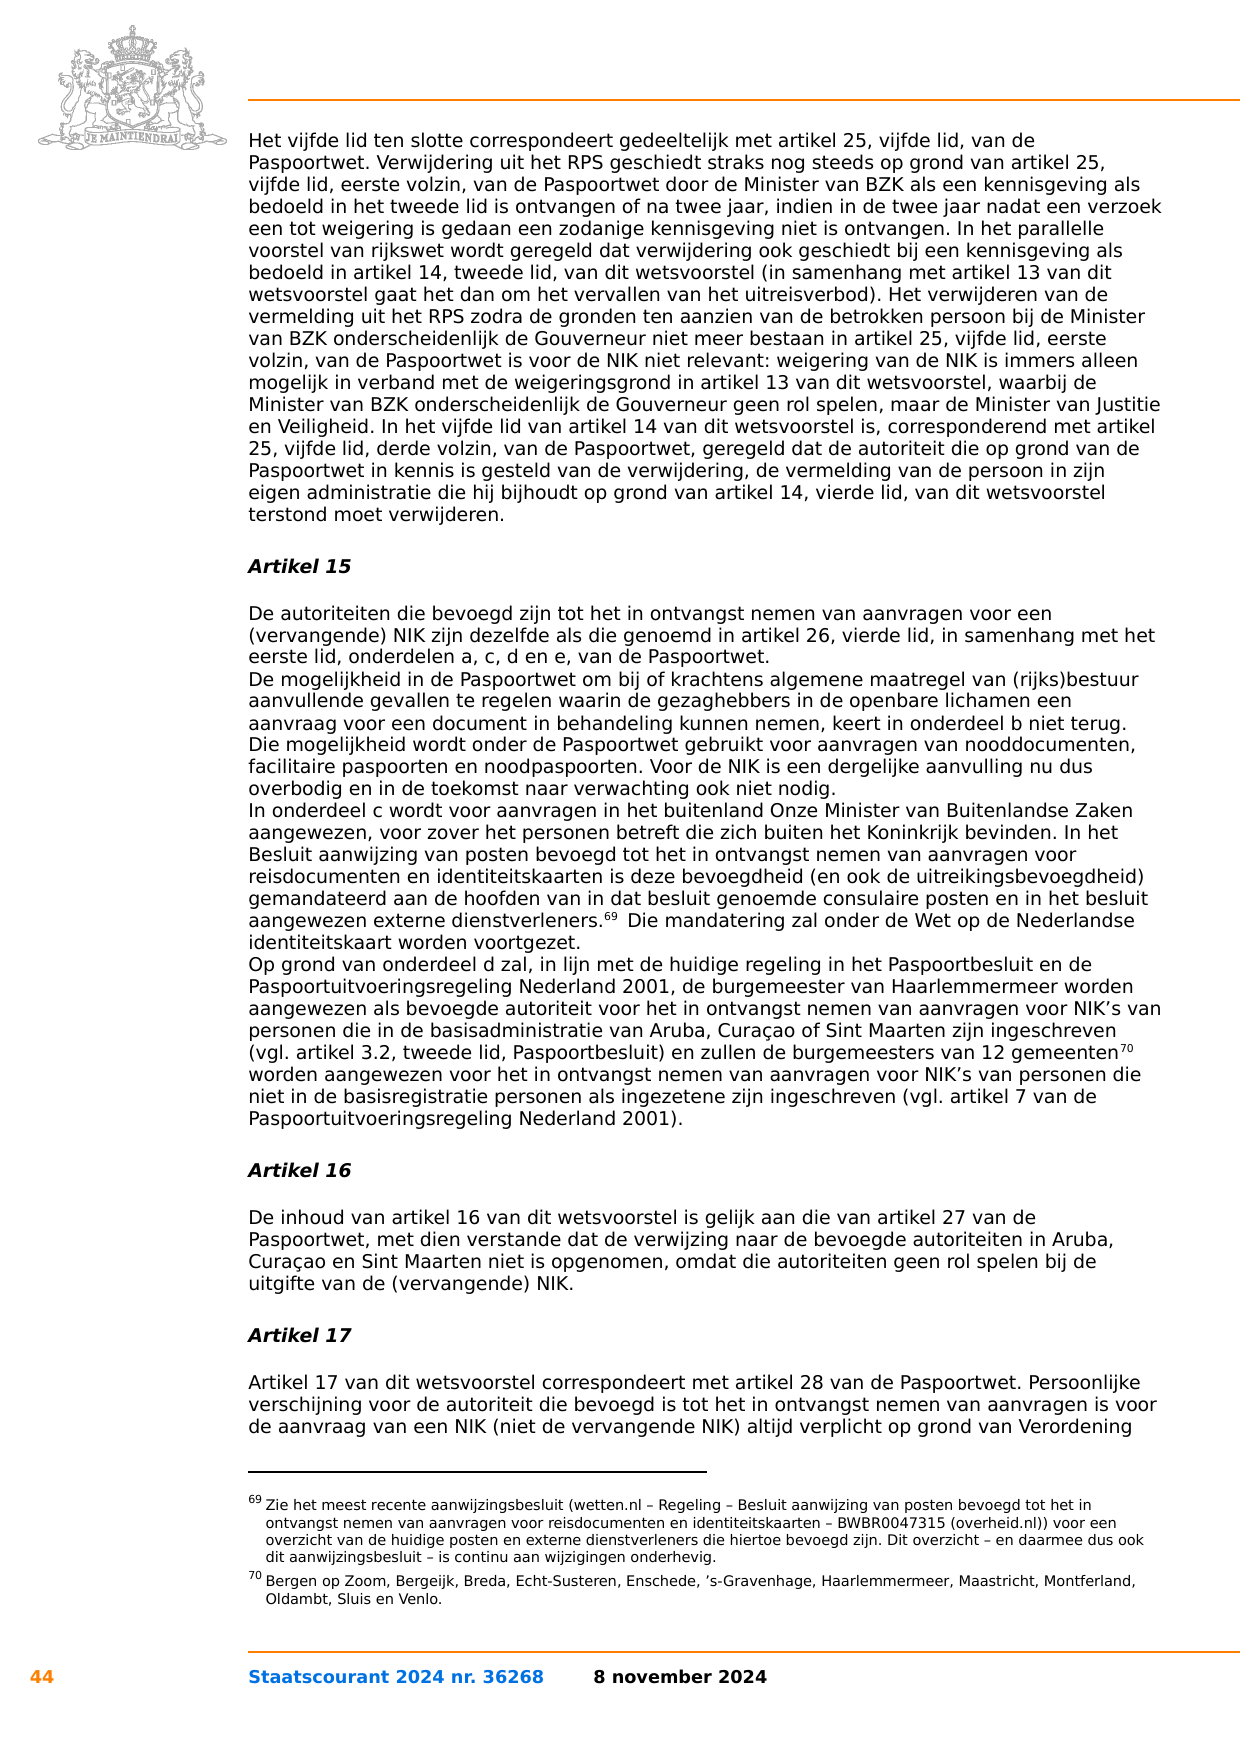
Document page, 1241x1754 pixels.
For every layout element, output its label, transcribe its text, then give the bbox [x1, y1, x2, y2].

subtitle Artikel 15 [248, 556, 1163, 577]
text De mogelijkheid in de Paspoortwet om bij of krachtens algemene maatregel van (rijks)bestuur aanvullende gevallen te regelen waarin de gezaghebbers in de openbare lichamen een aanvraag voor een document in behandeling kunnen nemen, keert in onderdeel b niet terug. Die mogelijkheid wordt onder de Paspoortwet gebruikt voor aanvragen van nooddocumenten, facilitaire paspoorten en noodpaspoorten. Voor de NIK is een dergelijke aanvulling nu dus overbodig en in de toekomst naar verwachting ook niet nodig. [248, 668, 1163, 800]
subtitle Artikel 16 [248, 1160, 1163, 1182]
picture [38, 25, 227, 150]
text Het vijfde lid ten slotte correspondeert gedeeltelijk met artikel 25, vijfde lid, van de Paspoortwet. Verwijdering uit het RPS geschiedt straks nog steeds op grond van artikel 25, vijfde lid, eerste volzin, van de Paspoortwet door de Minister van BZK als een kennisgeving als bedoeld in het tweede lid is ontvangen of na twee jaar, indien in de twee jaar nadat een verzoek een tot weigering is gedaan een zodanige kennisgeving niet is ontvangen. In het parallelle voorstel van rijkswet wordt geregeld dat verwijdering ook geschiedt bij een kennisgeving als bedoeld in artikel 14, tweede lid, van dit wetsvoorstel (in samenhang met artikel 13 van dit wetsvoorstel gaat het dan om het vervallen van het uitreisverbod). Het verwijderen van de vermelding uit het RPS zodra de gronden ten aanzien van de betrokken persoon bij de Minister van BZK onderscheidenlijk de Gouverneur niet meer bestaan in artikel 25, vijfde lid, eerste volzin, van de Paspoortwet is voor de NIK niet relevant: weigering van de NIK is immers alleen mogelijk in verband met de weigeringsgrond in artikel 13 van dit wetsvoorstel, waarbij de Minister van BZK onderscheidenlijk de Gouverneur geen rol spelen, maar de Minister van Justitie en Veiligheid. In het vijfde lid van artikel 14 van dit wetsvoorstel is, corresponderend met artikel 25, vijfde lid, derde volzin, van de Paspoortwet, geregeld dat de autoriteit die op grond van de Paspoortwet in kennis is gesteld van de verwijdering, de vermelding van de persoon in zijn eigen administratie die hij bijhoudt op grond van artikel 14, vierde lid, van dit wetsvoorstel terstond moet verwijderen. [248, 130, 1163, 526]
text De inhoud van artikel 16 van dit wetsvoorstel is gelijk aan die van artikel 27 van de Paspoortwet, met dien verstande dat de verwijzing naar de bevoegde autoriteiten in Aruba, Curaçao en Sint Maarten niet is opgenomen, omdat die autoriteiten geen rol spelen bij de uitgifte van de (vervangende) NIK. [248, 1207, 1163, 1295]
text In onderdeel c wordt voor aanvragen in het buitenland Onze Minister van Buitenlandse Zaken aangewezen, voor zover het personen betreft die zich buiten het Koninkrijk bevinden. In het Besluit aanwijzing van posten bevoegd tot het in ontvangst nemen van aanvragen voor reisdocumenten en identiteitskaarten is deze bevoegdheid (en ook de uitreikingsbevoegdheid) gemandateerd aan de hoofden van in dat besluit genoemde consulaire posten en in het besluit aangewezen externe dienstverleners. Die mandatering zal onder de Wet op de Nederlandse identiteitskaart worden voortgezet. [248, 800, 1163, 954]
text Bergen op Zoom, Bergeijk, Breda, Echt-Susteren, Enschede, ’s-Gravenhage, Haarlemmermeer, Maastricht, Montferland, Oldambt, Sluis en Venlo. [248, 1569, 1163, 1608]
text Artikel 17 van dit wetsvoorstel correspondeert met artikel 28 van de Paspoortwet. Persoonlijke verschijning voor de autoriteit die bevoegd is tot het in ontvangst nemen van aanvragen is voor de aanvraag van een NIK (niet de vervangende NIK) altijd verplicht op grond van Verordening [248, 1372, 1163, 1438]
text Op grond van onderdeel d zal, in lijn met de huidige regeling in het Paspoortbesluit en de Paspoortuitvoeringsregeling Nederland 2001, de burgemeester van Haarlemmermeer worden aangewezen als bevoegde autoriteit voor het in ontvangst nemen van aanvragen voor NIK’s van personen die in de basisadministratie van Aruba, Curaçao of Sint Maarten zijn ingeschreven (vgl. artikel 3.2, tweede lid, Paspoortbesluit) en zullen de burgemeesters van 12 gemeenten worden aangewezen voor het in ontvangst nemen van aanvragen voor NIK’s van personen die niet in de basisregistratie personen als ingezetene zijn ingeschreven (vgl. artikel 7 van de Paspoortuitvoeringsregeling Nederland 2001). [248, 954, 1163, 1130]
text Zie het meest recente aanwijzingsbesluit (wetten.nl – Regeling – Besluit aanwijzing van posten bevoegd tot het in ontvangst nemen van aanvragen voor reisdocumenten en identiteitskaarten – BWBR0047315 (overheid.nl)) voor een overzicht van de huidige posten en externe dienstverleners die hiertoe bevoegd zijn. Dit overzicht – en daarmee dus ook dit aanwijzingsbesluit – is continu aan wijzigingen onderhevig. [248, 1493, 1163, 1566]
subtitle Artikel 17 [248, 1325, 1163, 1347]
text De autoriteiten die bevoegd zijn tot het in ontvangst nemen van aanvragen voor een (vervangende) NIK zijn dezelfde als die genoemd in artikel 26, vierde lid, in samenhang met het eerste lid, onderdelen a, c, d en e, van de Paspoortwet. [248, 602, 1163, 668]
